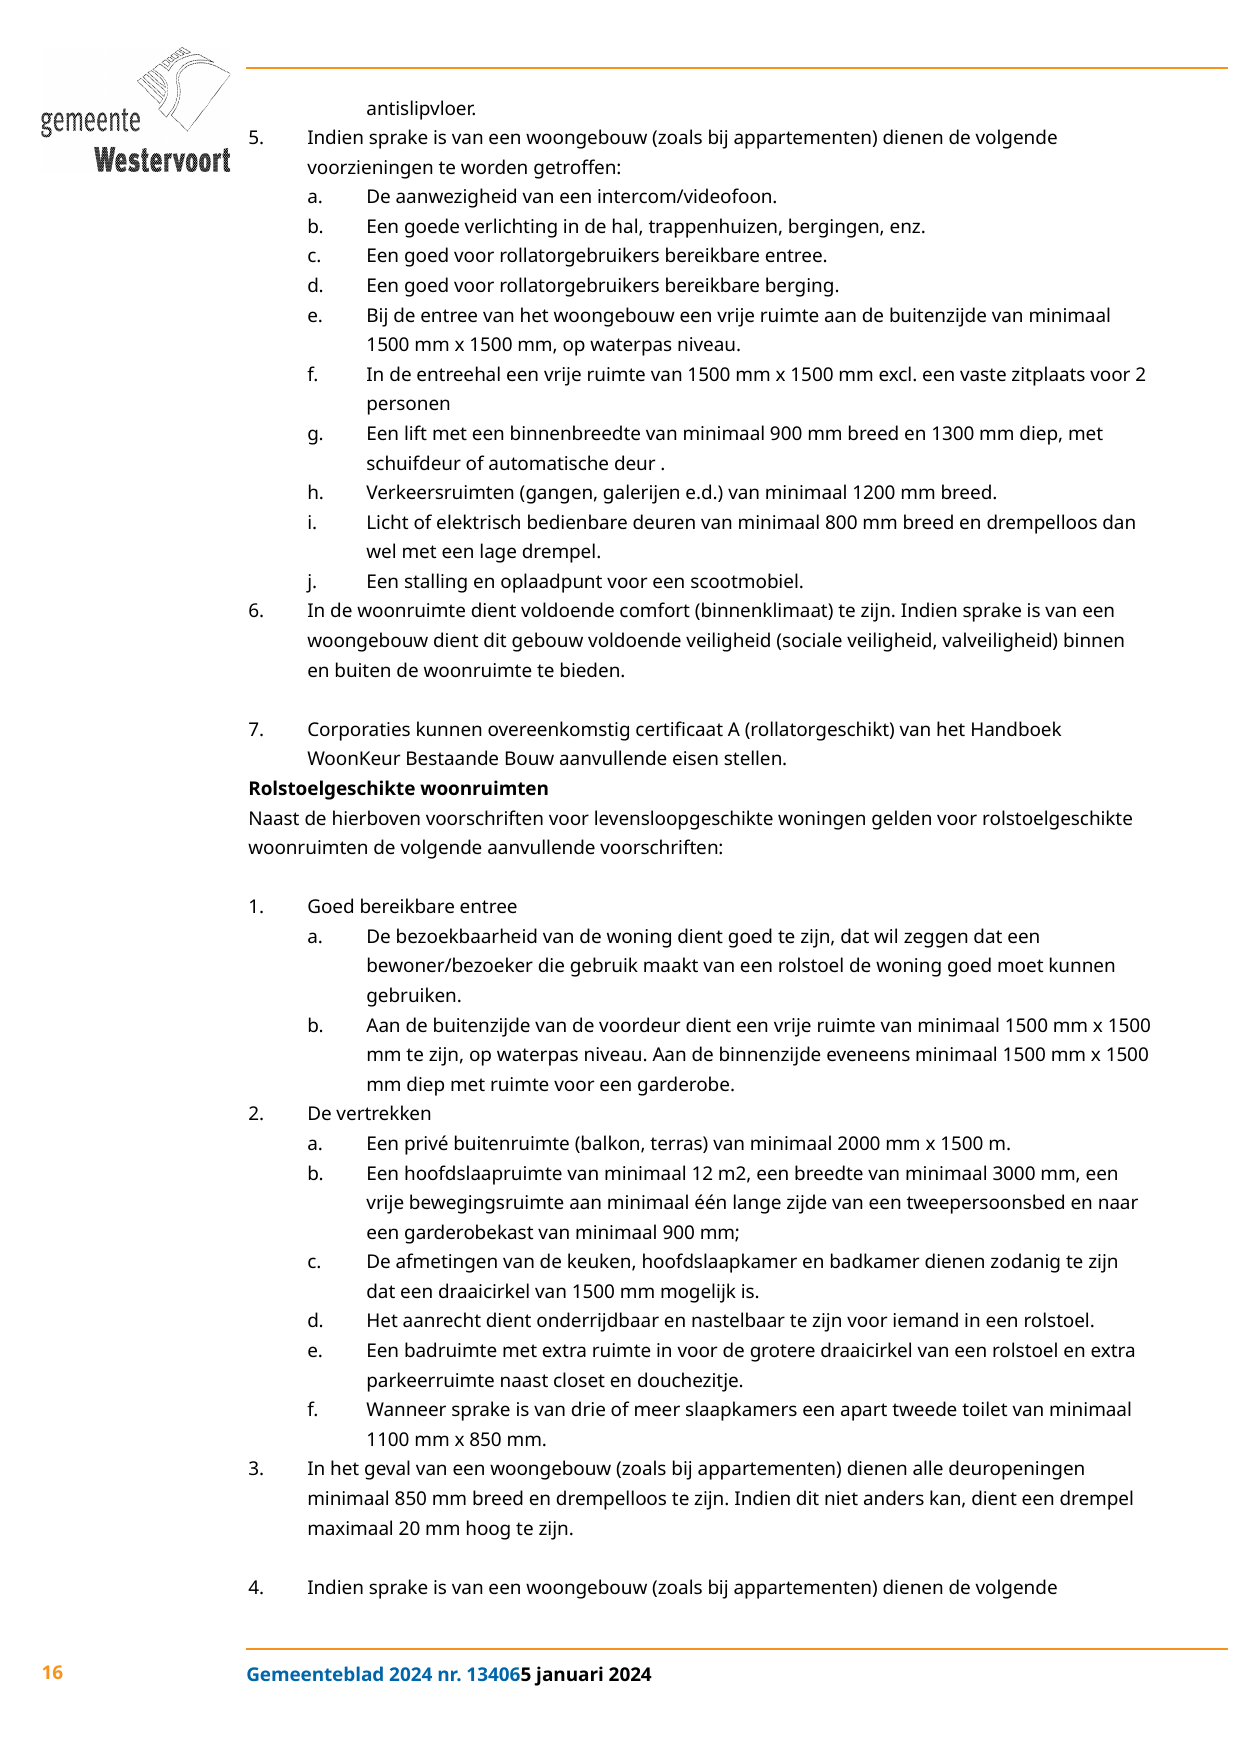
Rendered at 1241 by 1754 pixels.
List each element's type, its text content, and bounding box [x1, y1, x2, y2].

picture [41, 47, 231, 172]
list Een badruimte met extra ruimte in voor de grotere draaicirkel van een rolstoel en extra parkeerruimte naast closet en douchezitje. [307, 1337, 1152, 1393]
list Een stalling en oplaadpunt voor een scootmobiel. [307, 568, 1152, 594]
list Een goede verlichting in de hal, trappenhuizen, bergingen, enz. [307, 213, 1152, 239]
text Rolstoelgeschikte woonruimten [248, 775, 1152, 801]
list Een lift met een binnenbreedte van minimaal 900 mm breed en 1300 mm diep, met schuifdeur of automatische deur . [307, 420, 1152, 476]
list Een goed voor rollatorgebruikers bereikbare entree. [307, 243, 1152, 268]
list In het geval van een woongebouw (zoals bij appartementen) dienen alle deuropeningen minimaal 850 mm breed en drempelloos te zijn. Indien dit niet anders kan, dient een drempel maximaal 20 mm hoog te zijn. [248, 1456, 1152, 1541]
list Een hoofdslaapruimte van minimaal 12 m2, een breedte van minimaal 3000 mm, een vrije bewegingsruimte aan minimaal één lange zijde van een tweepersoonsbed en naar een garderobekast van minimaal 900 mm; [307, 1160, 1152, 1245]
list antislipvloer. [307, 95, 1152, 121]
text Naast de hierboven voorschriften voor levensloopgeschikte woningen gelden voor rolstoelgeschikte woonruimten de volgende aanvullende voorschriften: [248, 805, 1152, 860]
list De afmetingen van de keuken, hoofdslaapkamer en badkamer dienen zodanig te zijn dat een draaicirkel van 1500 mm mogelijk is. [307, 1248, 1152, 1304]
list Corporaties kunnen overeenkomstig certificaat A (rollatorgeschikt) van het Handboek WoonKeur Bestaande Bouw aanvullende eisen stellen. [248, 716, 1152, 771]
list Indien sprake is van een woongebouw (zoals bij appartementen) dienen de volgende voorzieningen te worden getroffen: [248, 124, 1152, 180]
list In de entreehal een vrije ruimte van 1500 mm x 1500 mm excl. een vaste zitplaats voor 2 personen [307, 361, 1152, 416]
list Een goed voor rollatorgebruikers bereikbare berging. [307, 272, 1152, 298]
list Aan de buitenzijde van de voordeur dient een vrije ruimte van minimaal 1500 mm x 1500 mm te zijn, op waterpas niveau. Aan de binnenzijde eveneens minimaal 1500 mm x 1500 mm diep met ruimte voor een garderobe. [307, 1012, 1152, 1097]
list Licht of elektrisch bedienbare deuren van minimaal 800 mm breed en drempelloos dan wel met een lage drempel. [307, 509, 1152, 564]
list De vertrekken [248, 1101, 1152, 1126]
list Bij de entree van het woongebouw een vrije ruimte aan de buitenzijde van minimaal 1500 mm x 1500 mm, op waterpas niveau. [307, 302, 1152, 357]
list De aanwezigheid van een intercom/videofoon. [307, 183, 1152, 209]
list De bezoekbaarheid van de woning dient goed te zijn, dat wil zeggen dat een bewoner/bezoeker die gebruik maakt van een rolstoel de woning goed moet kunnen gebruiken. [307, 923, 1152, 1008]
list In de woonruimte dient voldoende comfort (binnenklimaat) te zijn. Indien sprake is van een woongebouw dient dit gebouw voldoende veiligheid (sociale veiligheid, valveiligheid) binnen en buiten de woonruimte te bieden. [248, 598, 1152, 683]
list Indien sprake is van een woongebouw (zoals bij appartementen) dienen de volgende [248, 1574, 1152, 1600]
list Verkeersruimten (gangen, galerijen e.d.) van minimaal 1200 mm breed. [307, 479, 1152, 505]
list Wanneer sprake is van drie of meer slaapkamers een apart tweede toilet van minimaal 1100 mm x 850 mm. [307, 1396, 1152, 1452]
list Een privé buitenruimte (balkon, terras) van minimaal 2000 mm x 1500 m. [307, 1130, 1152, 1156]
list Goed bereikbare entree [248, 893, 1152, 919]
list Het aanrecht dient onderrijdbaar en nastelbaar te zijn voor iemand in een rolstoel. [307, 1308, 1152, 1333]
